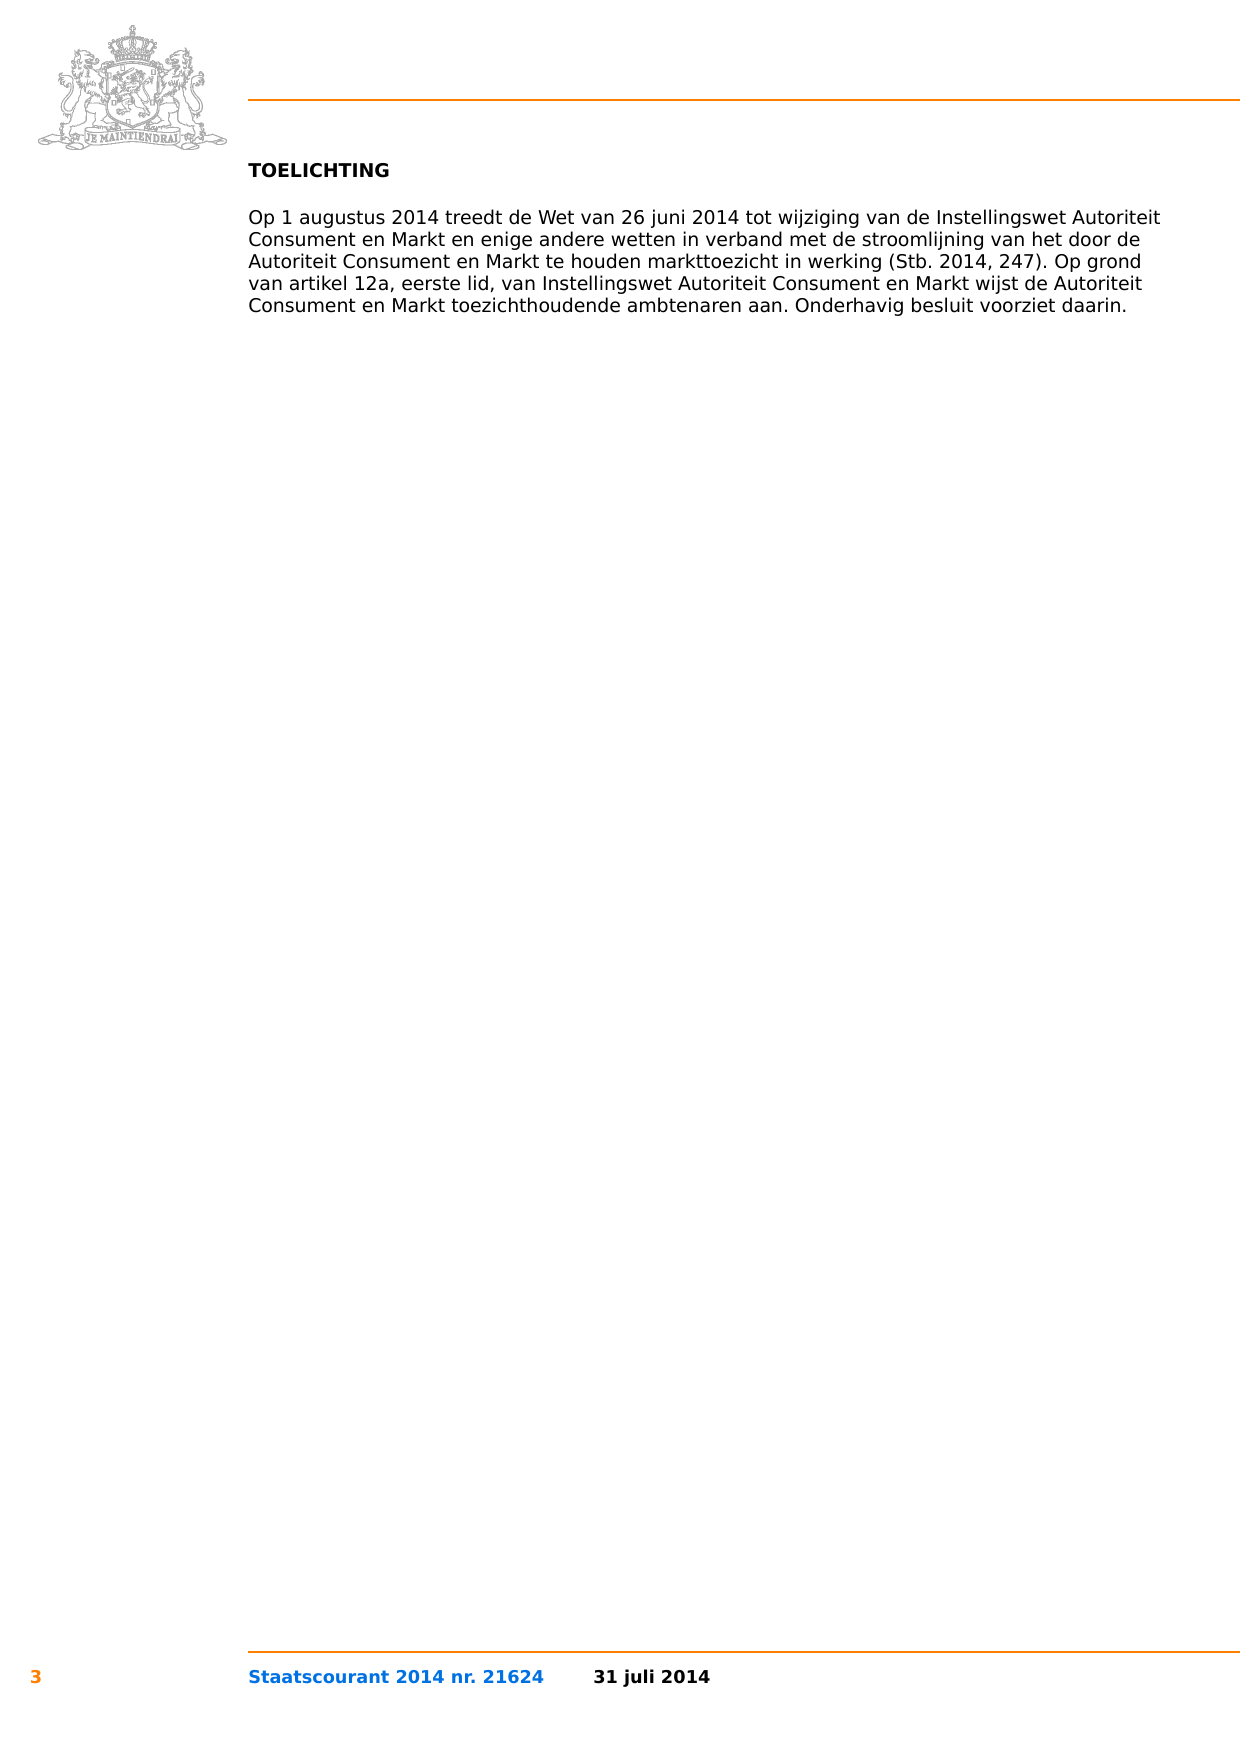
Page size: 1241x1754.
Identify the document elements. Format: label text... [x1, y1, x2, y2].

picture [38, 25, 227, 150]
subtitle TOELICHTING [248, 160, 1163, 182]
text Op 1 augustus 2014 treedt de Wet van 26 juni 2014 tot wijziging van de Instellingswet Autoriteit Consument en Markt en enige andere wetten in verband met de stroomlijning van het door de Autoriteit Consument en Markt te houden markttoezicht in werking (Stb. 2014, 247). Op grond van artikel 12a, eerste lid, van Instellingswet Autoriteit Consument en Markt wijst de Autoriteit Consument en Markt toezichthoudende ambtenaren aan. Onderhavig besluit voorziet daarin. [248, 207, 1163, 317]
